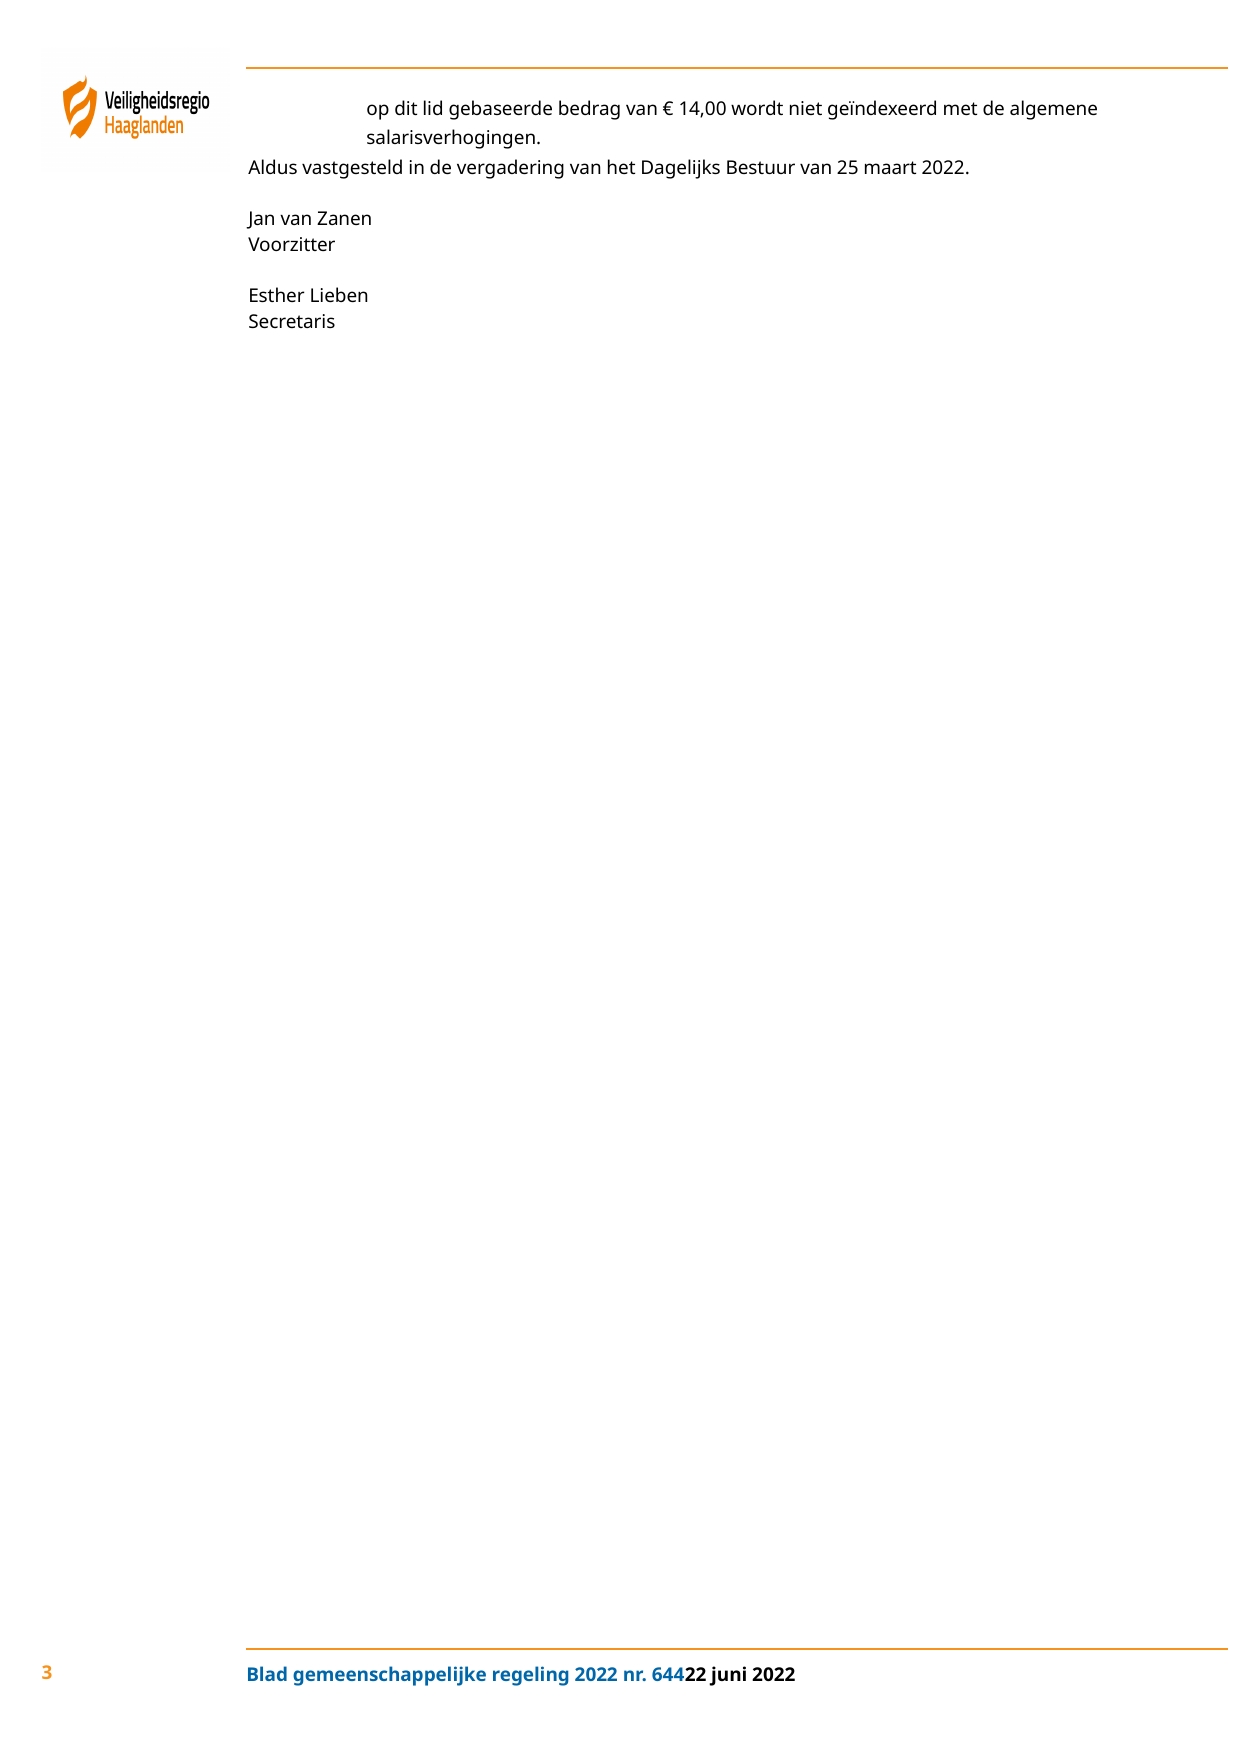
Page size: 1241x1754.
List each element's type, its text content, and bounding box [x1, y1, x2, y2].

text Aldus vastgesteld in de vergadering van het Dagelijks Bestuur van 25 maart 2022. [248, 154, 1152, 180]
list op dit lid gebaseerde bedrag van € 14,00 wordt niet geïndexeerd met de algemene salarisverhogingen. [307, 95, 1152, 150]
text Secretaris [248, 308, 1152, 334]
text Voorzitter [248, 231, 1152, 257]
text Jan van Zanen [248, 205, 1152, 231]
picture [41, 47, 231, 172]
text Esther Lieben [248, 283, 1152, 308]
